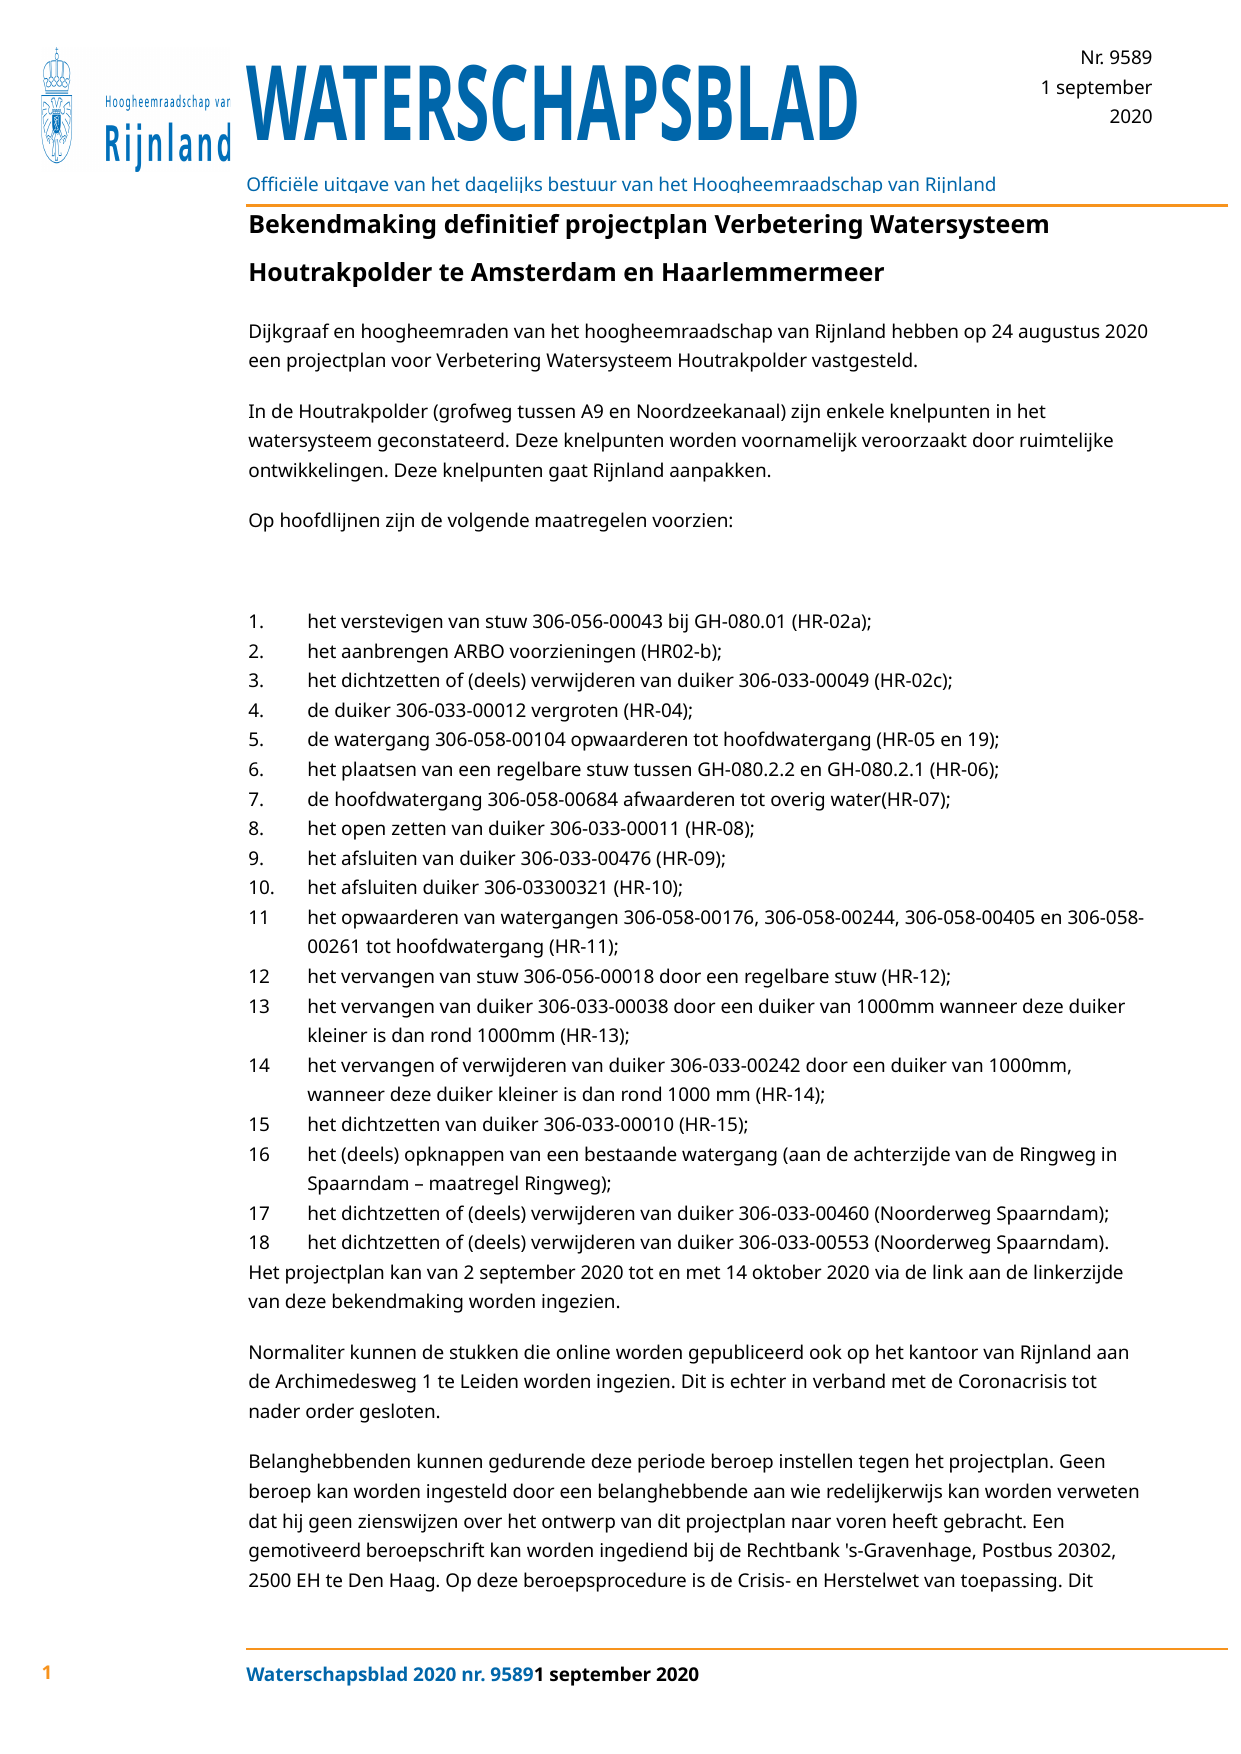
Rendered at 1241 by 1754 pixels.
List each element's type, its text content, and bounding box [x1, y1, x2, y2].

list het dichtzetten of (deels) verwijderen van duiker 306-033-00049 (HR-02c); [248, 667, 1152, 693]
list het vervangen of verwijderen van duiker 306-033-00242 door een duiker van 1000mm, wanneer deze duiker kleiner is dan rond 1000 mm (HR-14); [248, 1052, 1152, 1107]
picture [41, 47, 231, 172]
list het verstevigen van stuw 306-056-00043 bij GH-080.01 (HR-02a); [248, 608, 1152, 634]
text Bekendmaking definitief projectplan Verbetering Watersysteem Houtrakpolder te Amsterdam en Haarlemmermeer [248, 207, 1152, 288]
list het open zetten van duiker 306-033-00011 (HR-08); [248, 815, 1152, 841]
text Op hoofdlijnen zijn de volgende maatregelen voorzien: [248, 507, 1152, 533]
list het vervangen van duiker 306-033-00038 door een duiker van 1000mm wanneer deze duiker kleiner is dan rond 1000mm (HR-13); [248, 993, 1152, 1048]
list het (deels) opknappen van een bestaande watergang (aan de achterzijde van de Ringweg in Spaarndam – maatregel Ringweg); [248, 1141, 1152, 1196]
list het aanbrengen ARBO voorzieningen (HR02-b); [248, 638, 1152, 664]
list het dichtzetten van duiker 306-033-00010 (HR-15); [248, 1111, 1152, 1137]
list het afsluiten van duiker 306-033-00476 (HR-09); [248, 845, 1152, 871]
list het dichtzetten of (deels) verwijderen van duiker 306-033-00460 (Noorderweg Spaarndam); [248, 1200, 1152, 1226]
list het afsluiten duiker 306-03300321 (HR-10); [248, 874, 1152, 900]
list de watergang 306-058-00104 opwaarderen tot hoofdwatergang (HR-05 en 19); [248, 727, 1152, 752]
list de duiker 306-033-00012 vergroten (HR-04); [248, 697, 1152, 723]
text In de Houtrakpolder (grofweg tussen A9 en Noordzeekanaal) zijn enkele knelpunten in het watersysteem geconstateerd. Deze knelpunten worden voornamelijk veroorzaakt door ruimtelijke ontwikkelingen. Deze knelpunten gaat Rijnland aanpakken. [248, 398, 1152, 483]
list het plaatsen van een regelbare stuw tussen GH-080.2.2 en GH-080.2.1 (HR-06); [248, 756, 1152, 782]
list het dichtzetten of (deels) verwijderen van duiker 306-033-00553 (Noorderweg Spaarndam). [248, 1229, 1152, 1255]
text Belanghebbenden kunnen gedurende deze periode beroep instellen tegen het projectplan. Geen beroep kan worden ingesteld door een belanghebbende aan wie redelijkerwijs kan worden verweten dat hij geen zienswijzen over het ontwerp van dit projectplan naar voren heeft gebracht. Een gemotiveerd beroepschrift kan worden ingediend bij de Rechtbank 's-Gravenhage, Postbus 20302, 2500 EH te Den Haag. Op deze beroepsprocedure is de Crisis- en Herstelwet van toepassing. Dit [248, 1449, 1152, 1593]
list de hoofdwatergang 306-058-00684 afwaarderen tot overig water(HR-07); [248, 786, 1152, 812]
list het opwaarderen van watergangen 306-058-00176, 306-058-00244, 306-058-00405 en 306-058-00261 tot hoofdwatergang (HR-11); [248, 904, 1152, 959]
text Normaliter kunnen de stukken die online worden gepubliceerd ook op het kantoor van Rijnland aan de Archimedesweg 1 te Leiden worden ingezien. Dit is echter in verband met de Coronacrisis tot nader order gesloten. [248, 1339, 1152, 1424]
text Het projectplan kan van 2 september 2020 tot en met 14 oktober 2020 via de link aan de linkerzijde van deze bekendmaking worden ingezien. [248, 1259, 1152, 1314]
list het vervangen van stuw 306-056-00018 door een regelbare stuw (HR-12); [248, 963, 1152, 989]
text Dijkgraaf en hoogheemraden van het hoogheemraadschap van Rijnland hebben op 24 augustus 2020 een projectplan voor Verbetering Watersysteem Houtrakpolder vastgesteld. [248, 318, 1152, 373]
